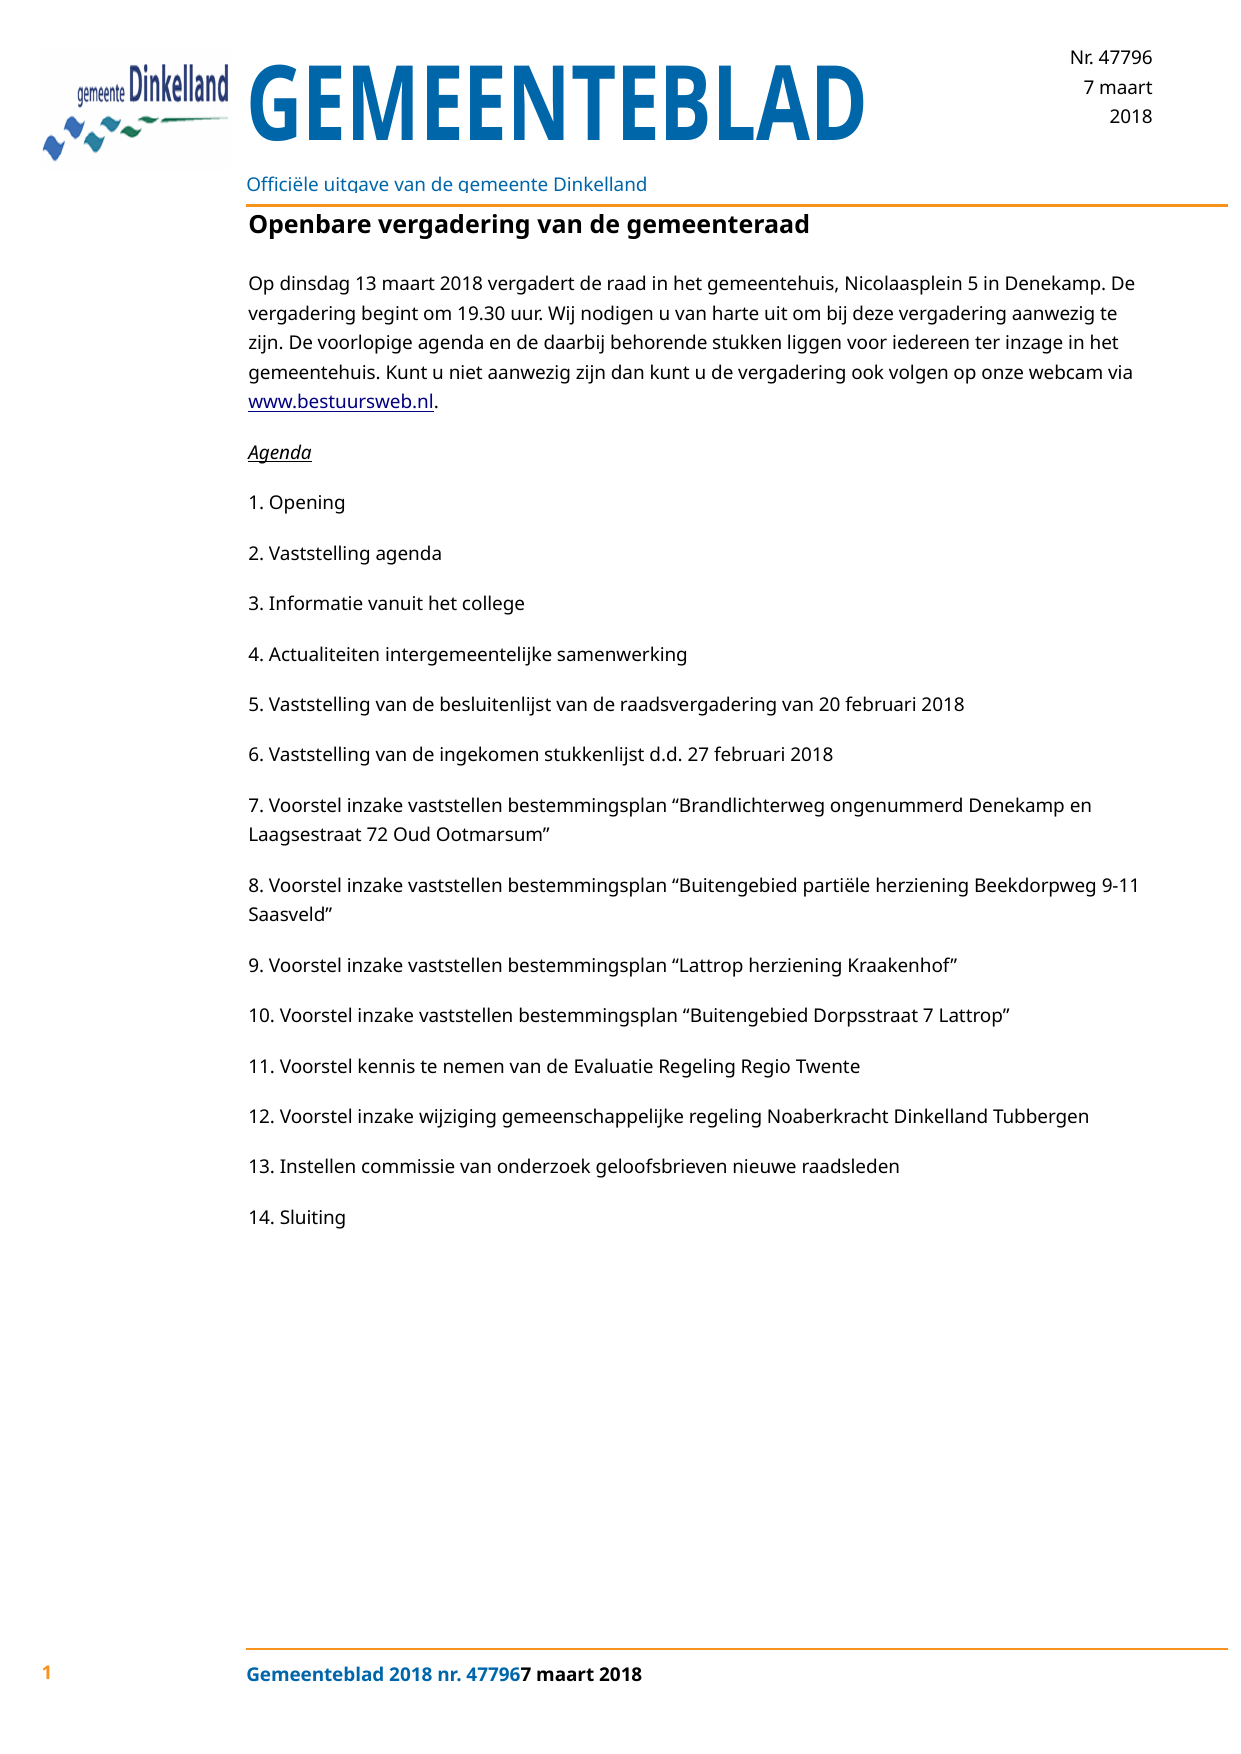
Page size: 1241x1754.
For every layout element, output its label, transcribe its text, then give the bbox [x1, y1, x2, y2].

text 10. Voorstel inzake vaststellen bestemmingsplan “Buitengebied Dorpsstraat 7 Lattrop” [248, 1002, 1152, 1028]
text 2. Vaststelling agenda [248, 540, 1152, 566]
text 8. Voorstel inzake vaststellen bestemmingsplan “Buitengebied partiële herziening Beekdorpweg 9-11 Saasveld” [248, 872, 1152, 927]
text 5. Vaststelling van de besluitenlijst van de raadsvergadering van 20 februari 2018 [248, 691, 1152, 717]
text 13. Instellen commissie van onderzoek geloofsbrieven nieuwe raadsleden [248, 1154, 1152, 1179]
text 7. Voorstel inzake vaststellen bestemmingsplan “Brandlichterweg ongenummerd Denekamp en Laagsestraat 72 Oud Ootmarsum” [248, 792, 1152, 847]
text 12. Voorstel inzake wijziging gemeenschappelijke regeling Noaberkracht Dinkelland Tubbergen [248, 1103, 1152, 1129]
text 1. Opening [248, 489, 1152, 515]
text 3. Informatie vanuit het college [248, 590, 1152, 616]
text 14. Sluiting [248, 1204, 1152, 1230]
text 11. Voorstel kennis te nemen van de Evaluatie Regeling Regio Twente [248, 1053, 1152, 1078]
text Openbare vergadering van de gemeenteraad [248, 207, 1152, 241]
text 9. Voorstel inzake vaststellen bestemmingsplan “Lattrop herziening Kraakenhof” [248, 952, 1152, 978]
text 4. Actualiteiten intergemeentelijke samenwerking [248, 641, 1152, 666]
text Agenda [248, 439, 1152, 465]
text 6. Vaststelling van de ingekomen stukkenlijst d.d. 27 februari 2018 [248, 742, 1152, 767]
text Op dinsdag 13 maart 2018 vergadert de raad in het gemeentehuis, Nicolaasplein 5 in Denekamp. De vergadering begint om 19.30 uur. Wij nodigen u van harte uit om bij deze vergadering aanwezig te zijn. De voorlopige agenda en de daarbij behorende stukken liggen voor iedereen ter inzage in het gemeentehuis. Kunt u niet aanwezig zijn dan kunt u de vergadering ook volgen op onze webcam via www.bestuursweb.nl. [248, 270, 1152, 414]
picture [41, 47, 231, 172]
